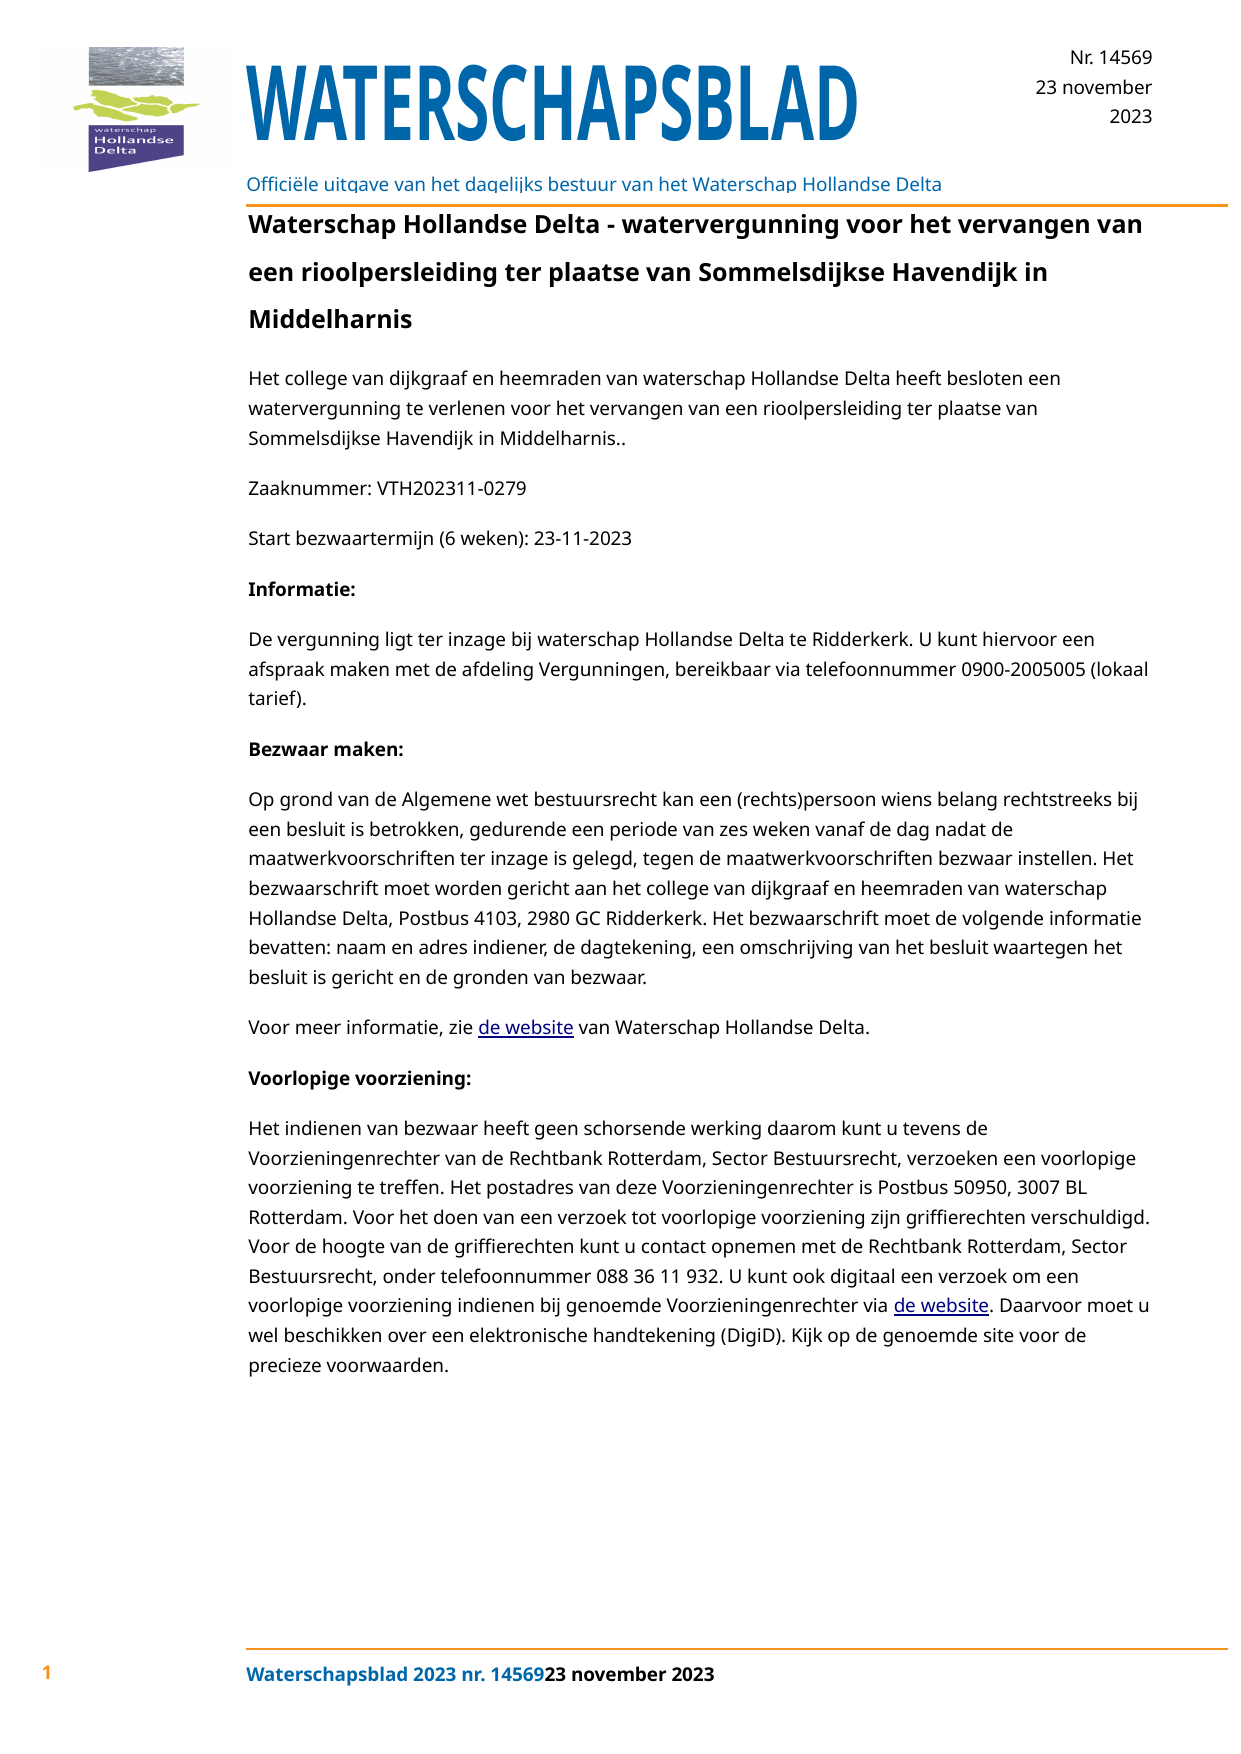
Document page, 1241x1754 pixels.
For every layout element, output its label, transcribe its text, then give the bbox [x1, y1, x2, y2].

text Waterschap Hollandse Delta - watervergunning voor het vervangen van een rioolpersleiding ter plaatse van Sommelsdijkse Havendijk in Middelharnis [248, 207, 1152, 336]
text Bezwaar maken: [248, 736, 1152, 762]
text Informatie: [248, 576, 1152, 602]
text Zaaknummer: VTH202311-0279 [248, 475, 1152, 501]
text Op grond van de Algemene wet bestuursrecht kan een (rechts)persoon wiens belang rechtstreeks bij een besluit is betrokken, gedurende een periode van zes weken vanaf de dag nadat de maatwerkvoorschriften ter inzage is gelegd, tegen de maatwerkvoorschriften bezwaar instellen. Het bezwaarschrift moet worden gericht aan het college van dijkgraaf en heemraden van waterschap Hollandse Delta, Postbus 4103, 2980 GC Ridderkerk. Het bezwaarschrift moet de volgende informatie bevatten: naam en adres indiener, de dagtekening, een omschrijving van het besluit waartegen het besluit is gericht en de gronden van bezwaar. [248, 786, 1152, 989]
text Het college van dijkgraaf en heemraden van waterschap Hollandse Delta heeft besloten een watervergunning te verlenen voor het vervangen van een rioolpersleiding ter plaatse van Sommelsdijkse Havendijk in Middelharnis.. [248, 366, 1152, 450]
text Voorlopige voorziening: [248, 1065, 1152, 1090]
picture [41, 47, 231, 172]
text Voor meer informatie, zie de website van Waterschap Hollandse Delta. [248, 1014, 1152, 1040]
text Het indienen van bezwaar heeft geen schorsende werking daarom kunt u tevens de Voorzieningenrechter van de Rechtbank Rotterdam, Sector Bestuursrecht, verzoeken een voorlopige voorziening te treffen. Het postadres van deze Voorzieningenrechter is Postbus 50950, 3007 BL Rotterdam. Voor het doen van een verzoek tot voorlopige voorziening zijn griffierechten verschuldigd. Voor de hoogte van de griffierechten kunt u contact opnemen met de Rechtbank Rotterdam, Sector Bestuursrecht, onder telefoonnummer 088 36 11 932. U kunt ook digitaal een verzoek om een voorlopige voorziening indienen bij genoemde Voorzieningenrechter via de website. Daarvoor moet u wel beschikken over een elektronische handtekening (DigiD). Kijk op de genoemde site voor de precieze voorwaarden. [248, 1115, 1152, 1377]
text Start bezwaartermijn (6 weken): 23-11-2023 [248, 526, 1152, 551]
text De vergunning ligt ter inzage bij waterschap Hollandse Delta te Ridderkerk. U kunt hiervoor een afspraak maken met de afdeling Vergunningen, bereikbaar via telefoonnummer 0900-2005005 (lokaal tarief). [248, 626, 1152, 711]
